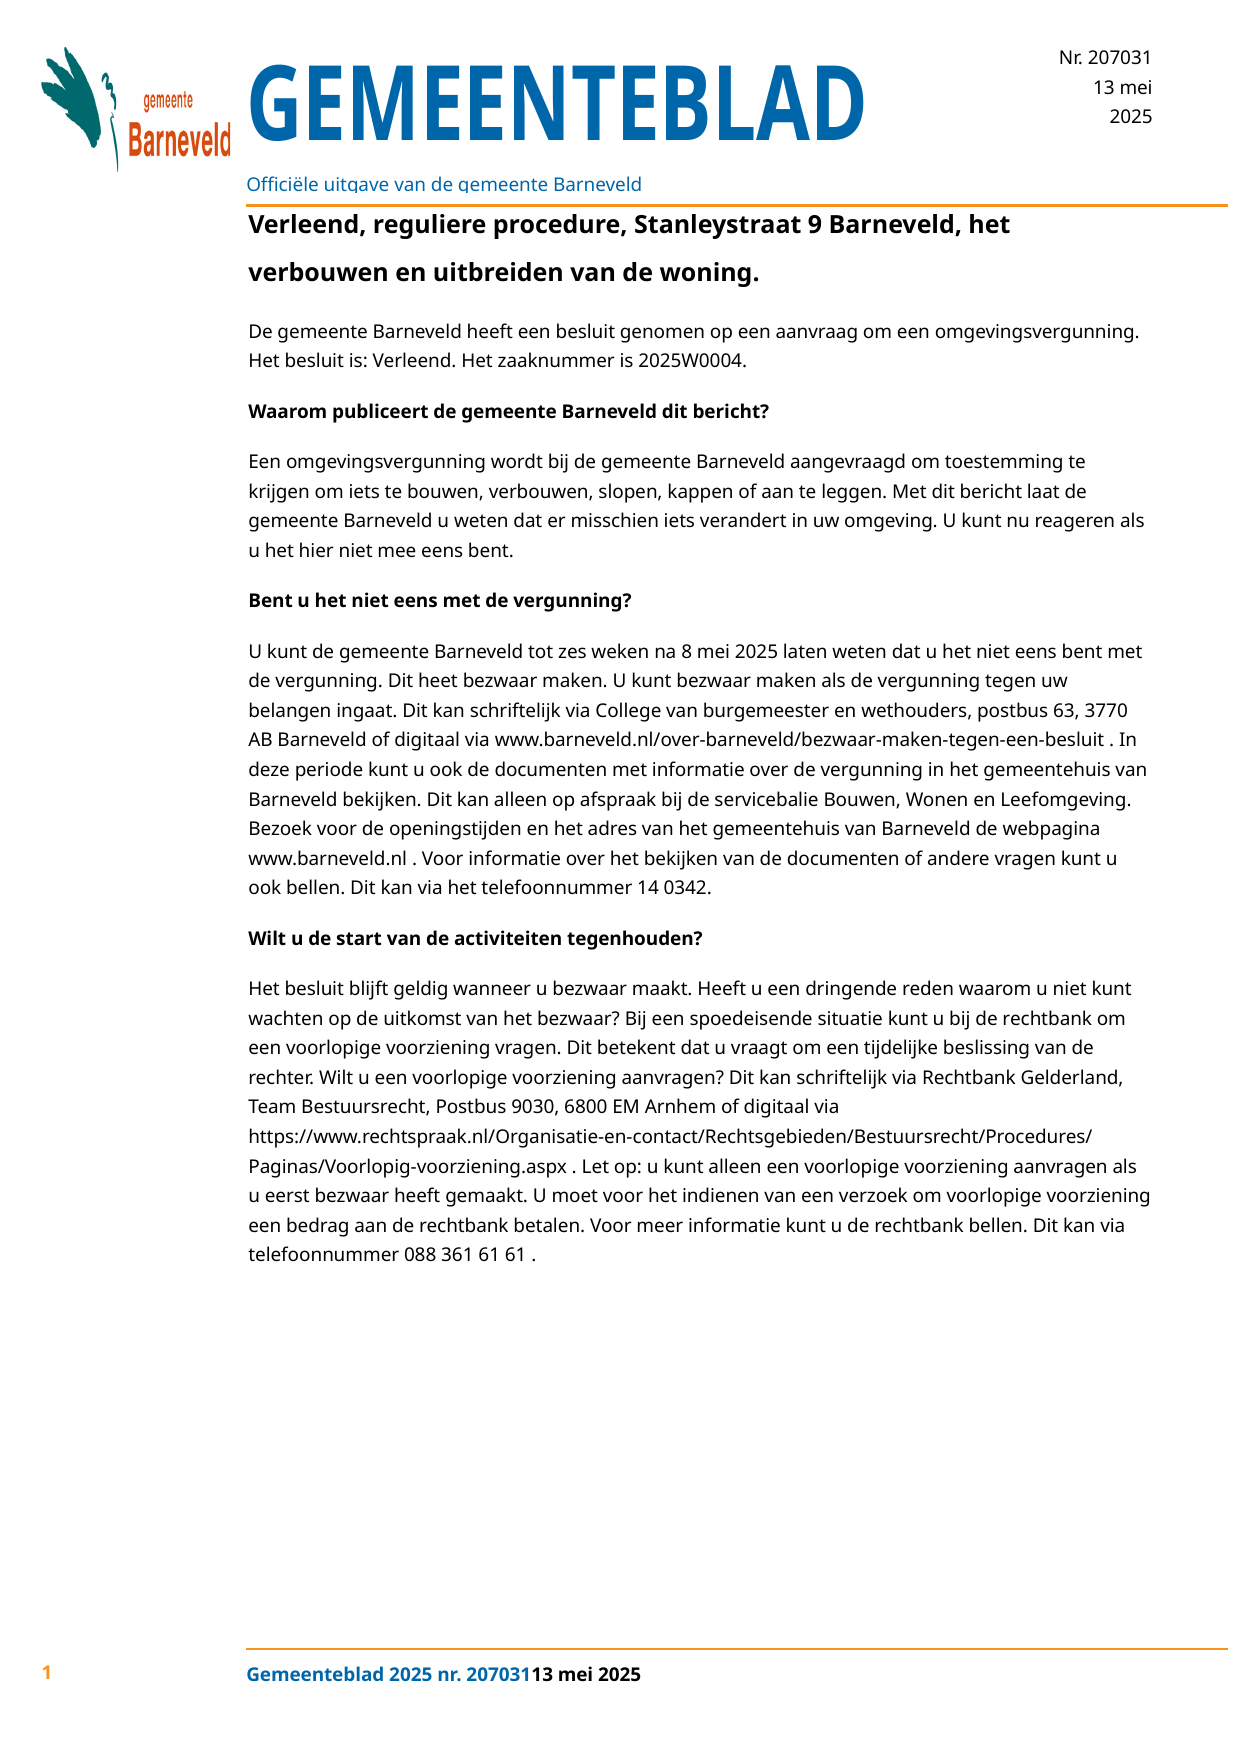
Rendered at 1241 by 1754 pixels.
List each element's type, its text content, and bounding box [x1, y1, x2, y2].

text U kunt de gemeente Barneveld tot zes weken na 8 mei 2025 laten weten dat u het niet eens bent met de vergunning. Dit heet bezwaar maken. U kunt bezwaar maken als de vergunning tegen uw belangen ingaat. Dit kan schriftelijk via College van burgemeester en wethouders, postbus 63, 3770 AB Barneveld of digitaal via www.barneveld.nl/over-barneveld/bezwaar-maken-tegen-een-besluit . In deze periode kunt u ook de documenten met informatie over de vergunning in het gemeentehuis van Barneveld bekijken. Dit kan alleen op afspraak bij de servicebalie Bouwen, Wonen en Leefomgeving. Bezoek voor de openingstijden en het adres van het gemeentehuis van Barneveld de webpagina www.barneveld.nl . Voor informatie over het bekijken van de documenten of andere vragen kunt u ook bellen. Dit kan via het telefoonnummer 14 0342. [248, 638, 1152, 900]
text Een omgevingsvergunning wordt bij de gemeente Barneveld aangevraagd om toestemming te krijgen om iets te bouwen, verbouwen, slopen, kappen of aan te leggen. Met dit bericht laat de gemeente Barneveld u weten dat er misschien iets verandert in uw omgeving. U kunt nu reageren als u het hier niet mee eens bent. [248, 448, 1152, 563]
text Bent u het niet eens met de vergunning? [248, 587, 1152, 613]
text Het besluit blijft geldig wanneer u bezwaar maakt. Heeft u een dringende reden waarom u niet kunt wachten op de uitkomst van het bezwaar? Bij een spoedeisende situatie kunt u bij de rechtbank om een voorlopige voorziening vragen. Dit betekent dat u vraagt om een tijdelijke beslissing van de rechter. Wilt u een voorlopige voorziening aanvragen? Dit kan schriftelijk via Rechtbank Gelderland, Team Bestuursrecht, Postbus 9030, 6800 EM Arnhem of digitaal via https://www.rechtspraak.nl/Organisatie-en-contact/Rechtsgebieden/Bestuursrecht/Procedures/Paginas/Voorlopig-voorziening.aspx . Let op: u kunt alleen een voorlopige voorziening aanvragen als u eerst bezwaar heeft gemaakt. U moet voor het indienen van een verzoek om voorlopige voorziening een bedrag aan de rechtbank betalen. Voor meer informatie kunt u de rechtbank bellen. Dit kan via telefoonnummer 088 361 61 61 . [248, 975, 1152, 1267]
picture [41, 47, 231, 172]
text Waarom publiceert de gemeente Barneveld dit bericht? [248, 398, 1152, 424]
text Wilt u de start van de activiteiten tegenhouden? [248, 925, 1152, 951]
text Verleend, reguliere procedure, Stanleystraat 9 Barneveld, het verbouwen en uitbreiden van de woning. [248, 207, 1152, 288]
text De gemeente Barneveld heeft een besluit genomen op een aanvraag om een omgevingsvergunning. Het besluit is: Verleend. Het zaaknummer is 2025W0004. [248, 318, 1152, 373]
